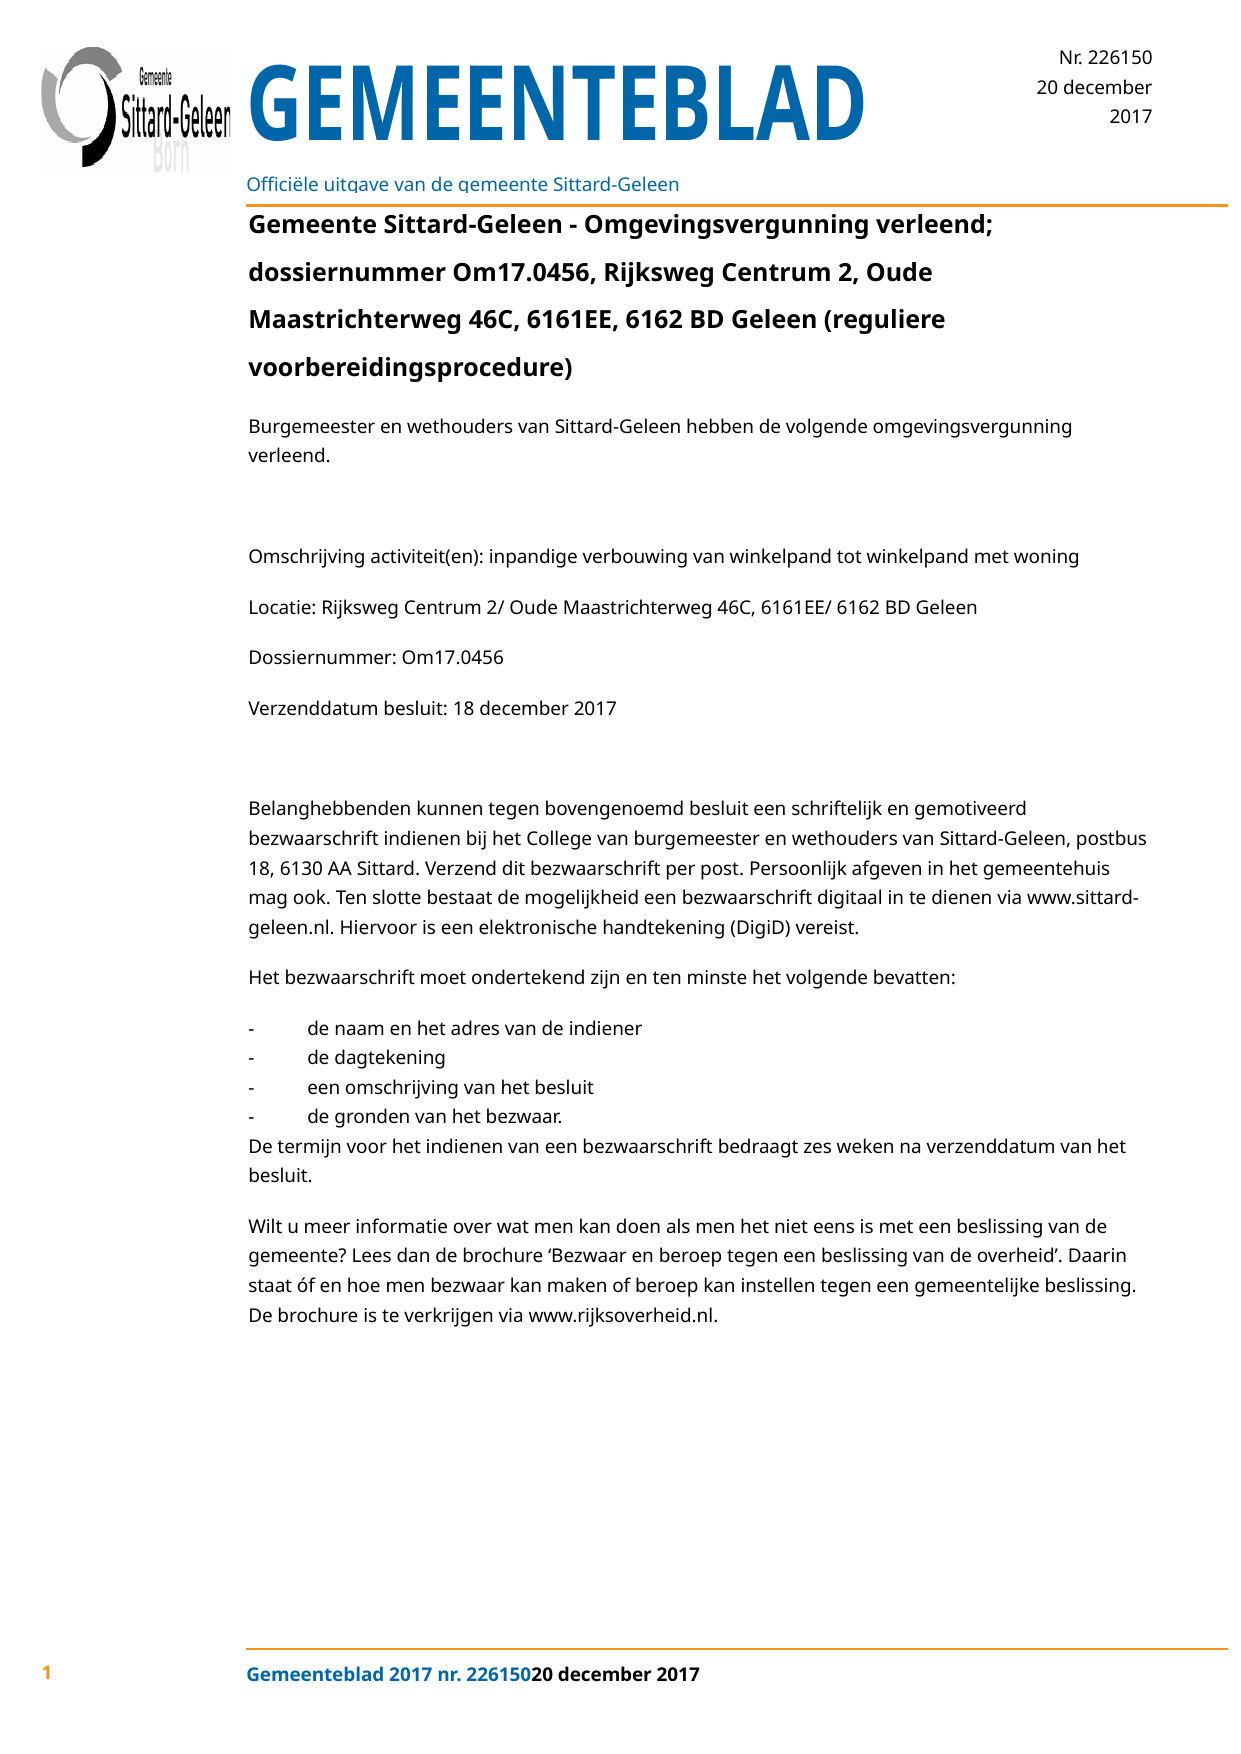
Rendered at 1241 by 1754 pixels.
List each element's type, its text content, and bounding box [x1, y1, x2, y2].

text Burgemeester en wethouders van Sittard-Geleen hebben de volgende omgevingsvergunning verleend. [248, 413, 1152, 468]
text Gemeente Sittard-Geleen - Omgevingsvergunning verleend; dossiernummer Om17.0456, Rijksweg Centrum 2, Oude Maastrichterweg 46C, 6161EE, 6162 BD Geleen (reguliere voorbereidingsprocedure) [248, 207, 1152, 384]
text Het bezwaarschrift moet ondertekend zijn en ten minste het volgende bevatten: [248, 964, 1152, 990]
text Dossiernummer: Om17.0456 [248, 644, 1152, 670]
picture [41, 47, 231, 172]
text Locatie: Rijksweg Centrum 2/ Oude Maastrichterweg 46C, 6161EE/ 6162 BD Geleen [248, 594, 1152, 620]
text Belanghebbenden kunnen tegen bovengenoemd besluit een schriftelijk en gemotiveerd bezwaarschrift indienen bij het College van burgemeester en wethouders van Sittard-Geleen, postbus 18, 6130 AA Sittard. Verzend dit bezwaarschrift per post. Persoonlijk afgeven in het gemeentehuis mag ook. Ten slotte bestaat de mogelijkheid een bezwaarschrift digitaal in te dienen via www.sittard-geleen.nl. Hiervoor is een elektronische handtekening (DigiD) vereist. [248, 796, 1152, 940]
text De termijn voor het indienen van een bezwaarschrift bedraagt zes weken na verzenddatum van het besluit. [248, 1133, 1152, 1188]
list de naam en het adres van de indiener [248, 1015, 1152, 1041]
text Omschrijving activiteit(en): inpandige verbouwing van winkelpand tot winkelpand met woning [248, 543, 1152, 569]
list de gronden van het bezwaar. [248, 1103, 1152, 1129]
list de dagtekening [248, 1044, 1152, 1070]
text Verzenddatum besluit: 18 december 2017 [248, 695, 1152, 721]
text Wilt u meer informatie over wat men kan doen als men het niet eens is met een beslissing van de gemeente? Lees dan de brochure ‘Bezwaar en beroep tegen een beslissing van de overheid’. Daarin staat óf en hoe men bezwaar kan maken of beroep kan instellen tegen een gemeentelijke beslissing. De brochure is te verkrijgen via www.rijksoverheid.nl. [248, 1213, 1152, 1328]
list een omschrijving van het besluit [248, 1074, 1152, 1100]
